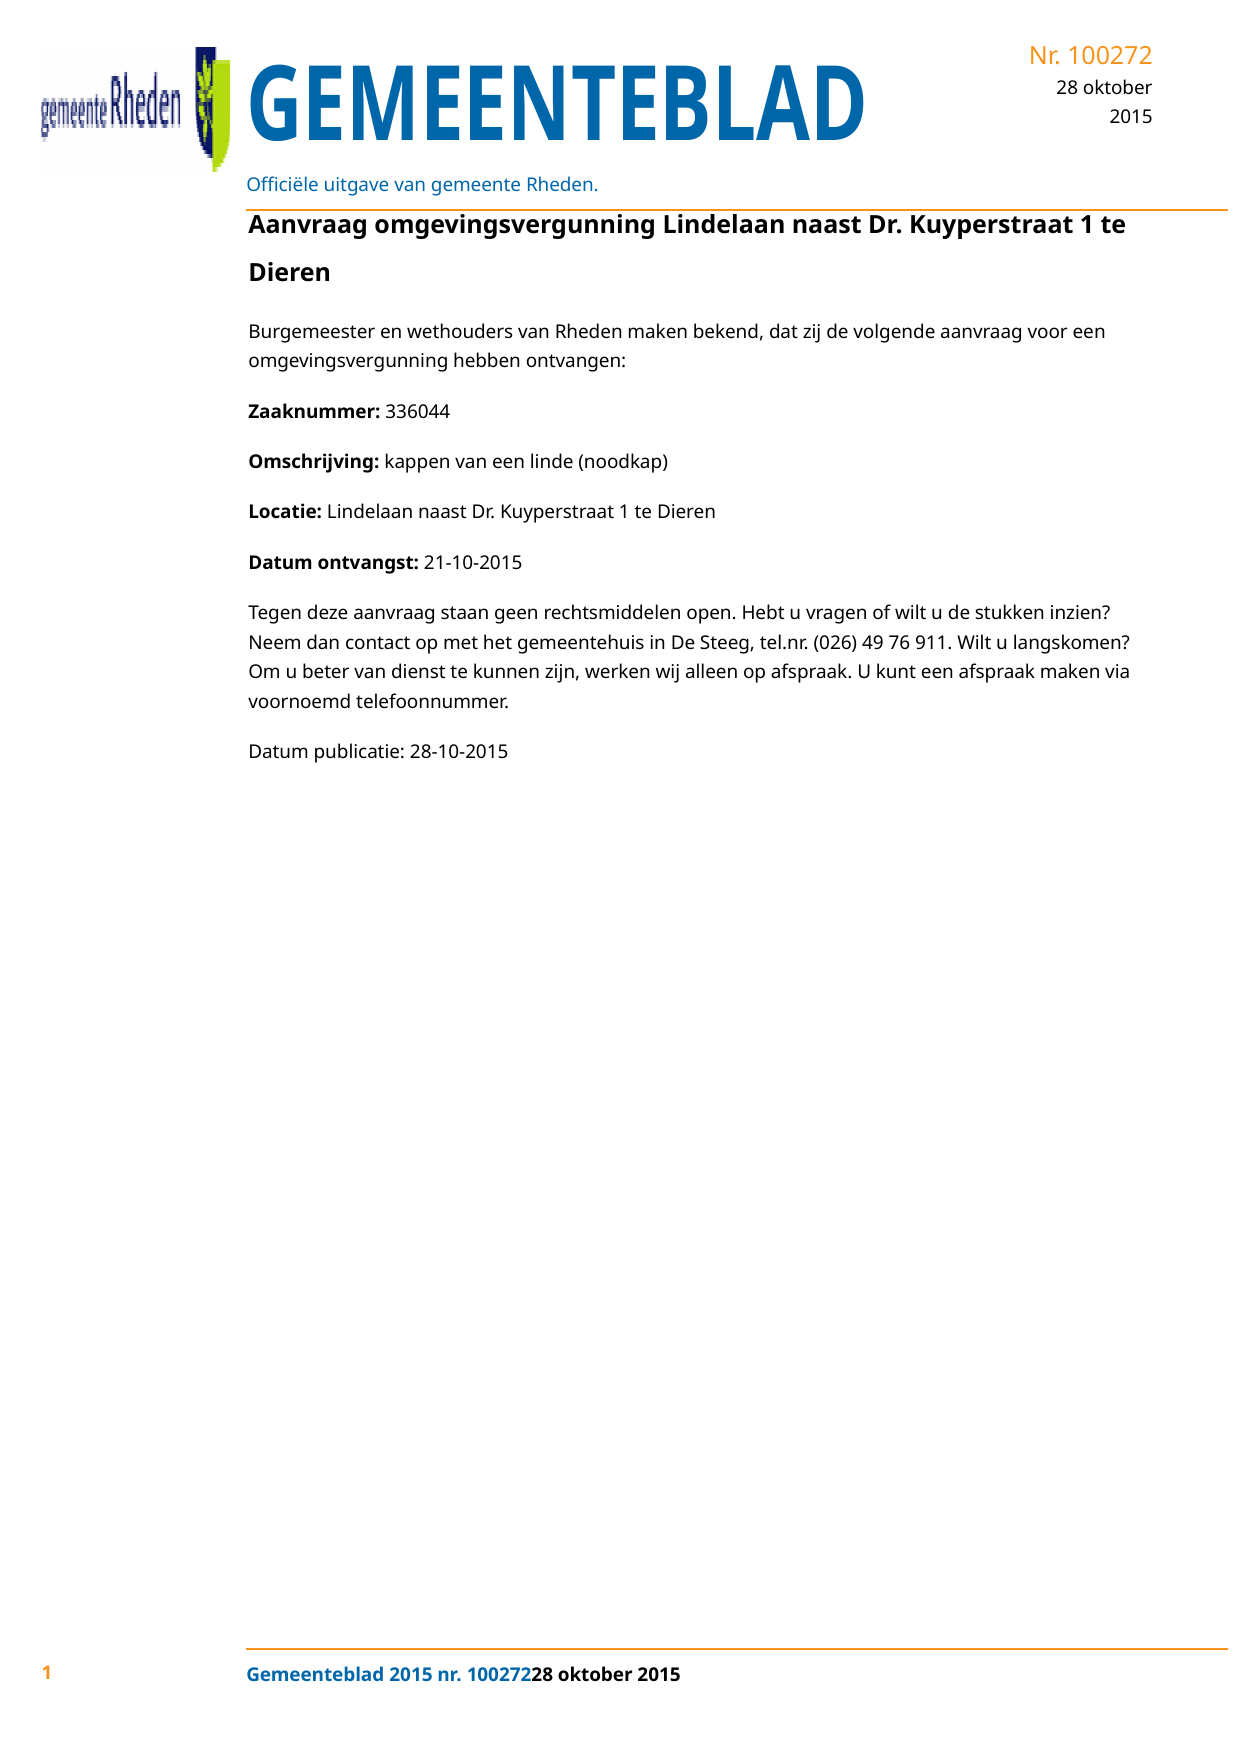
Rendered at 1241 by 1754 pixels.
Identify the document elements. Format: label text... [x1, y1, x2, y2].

text Zaaknummer: 336044 [248, 398, 1152, 424]
text Omschrijving: kappen van een linde (noodkap) [248, 448, 1152, 474]
text Tegen deze aanvraag staan geen rechtsmiddelen open. Hebt u vragen of wilt u de stukken inzien? Neem dan contact op met het gemeentehuis in De Steeg, tel.nr. (026) 49 76 911. Wilt u langskomen? Om u beter van dienst te kunnen zijn, werken wij alleen op afspraak. U kunt een afspraak maken via voornoemd telefoonnummer. [248, 599, 1152, 714]
picture [41, 47, 231, 172]
text Datum ontvangst: 21-10-2015 [248, 549, 1152, 575]
text Locatie: Lindelaan naast Dr. Kuyperstraat 1 te Dieren [248, 499, 1152, 524]
text Aanvraag omgevingsvergunning Lindelaan naast Dr. Kuyperstraat 1 te Dieren [248, 211, 1152, 288]
text Burgemeester en wethouders van Rheden maken bekend, dat zij de volgende aanvraag voor een omgevingsvergunning hebben ontvangen: [248, 318, 1152, 373]
text Datum publicatie: 28-10-2015 [248, 739, 1152, 764]
